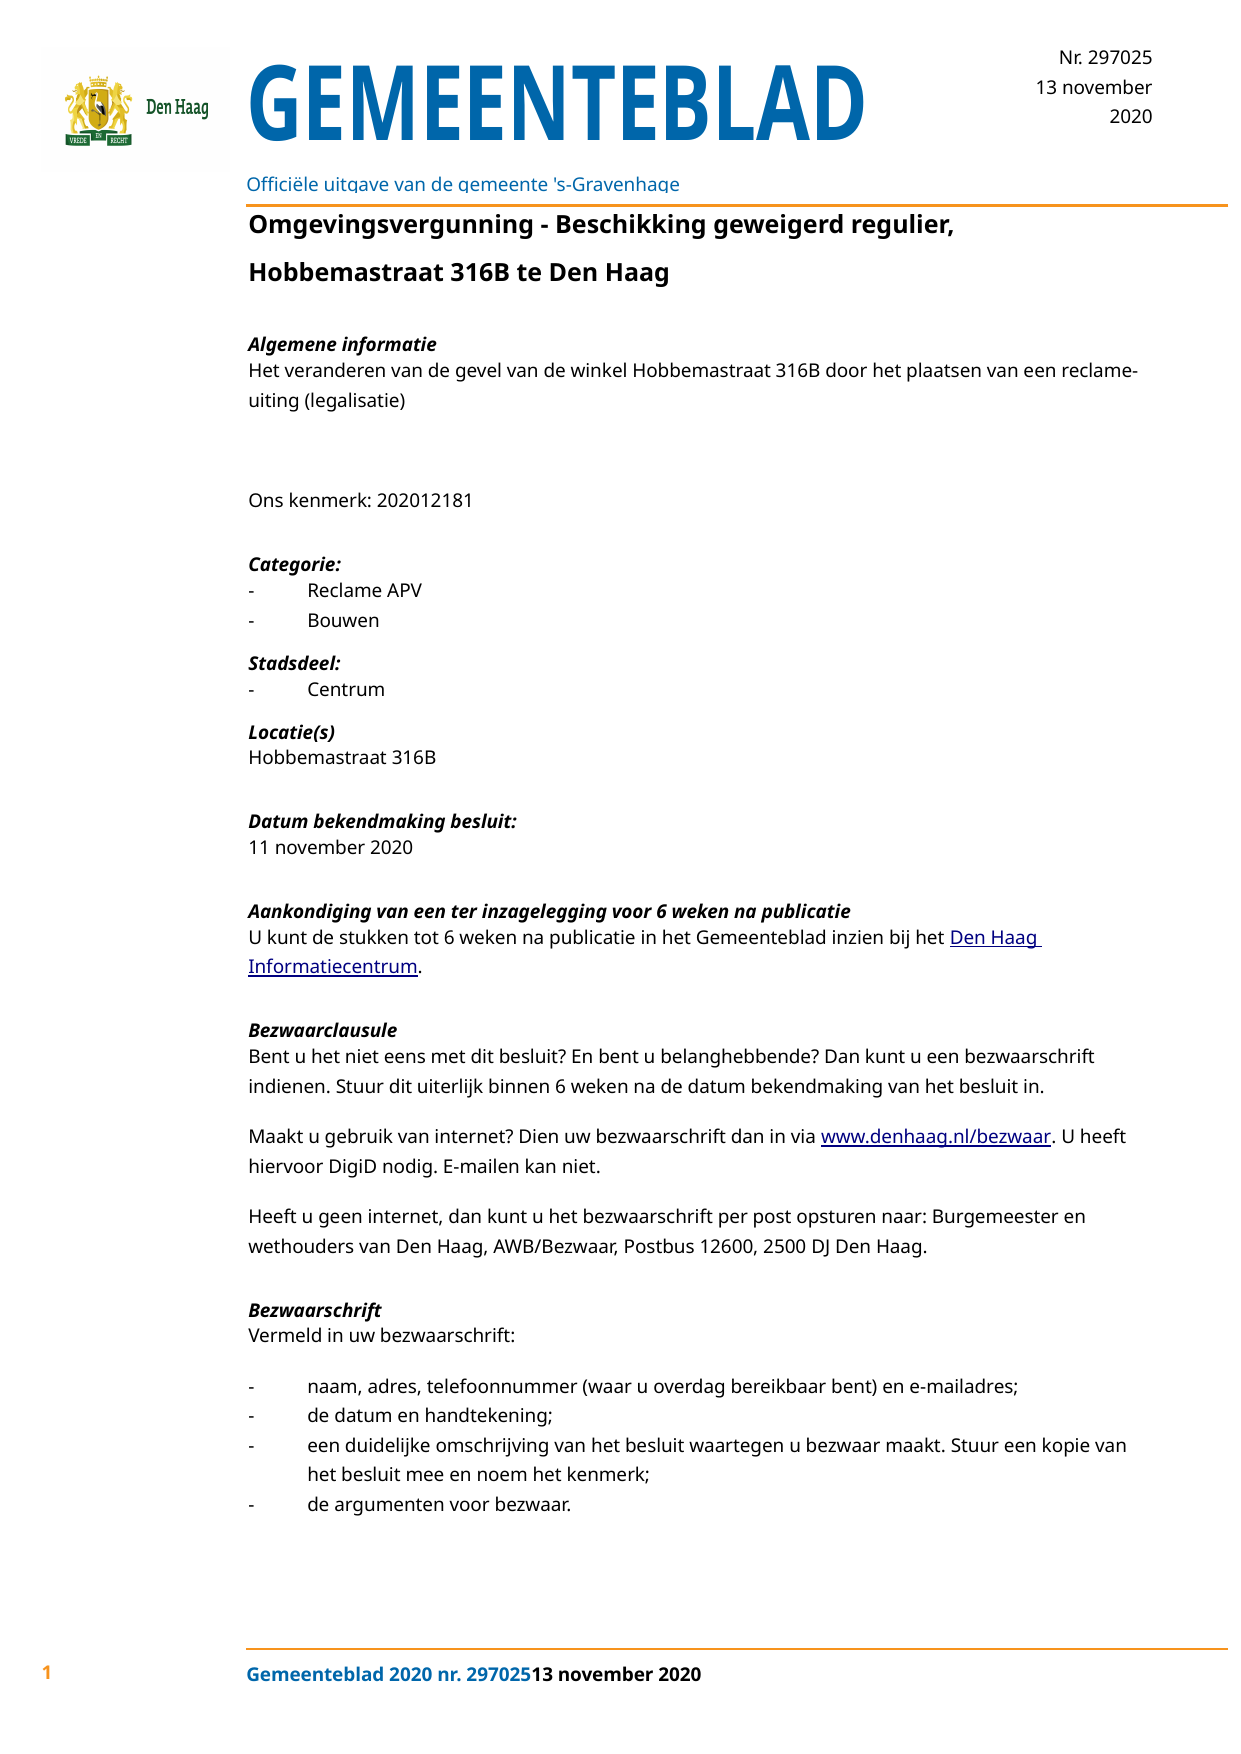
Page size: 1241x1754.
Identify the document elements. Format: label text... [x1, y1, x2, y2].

text Het veranderen van de gevel van de winkel Hobbemastraat 316B door het plaatsen van een reclame-uiting (legalisatie) [248, 357, 1152, 412]
text Datum bekendmaking besluit: [248, 808, 1152, 834]
text Stadsdeel: [248, 650, 1152, 676]
picture [41, 47, 231, 172]
text Categorie: [248, 552, 1152, 577]
text Ons kenmerk: 202012181 [248, 488, 1152, 513]
list de argumenten voor bezwaar. [248, 1491, 1152, 1517]
text Hobbemastraat 316B [248, 744, 1152, 770]
text Bent u het niet eens met dit besluit? En bent u belanghebbende? Dan kunt u een bezwaarschrift indienen. Stuur dit uiterlijk binnen 6 weken na de datum bekendmaking van het besluit in. [248, 1043, 1152, 1098]
text Aankondiging van een ter inzagelegging voor 6 weken na publicatie [248, 898, 1152, 924]
text Vermeld in uw bezwaarschrift: [248, 1322, 1152, 1348]
list naam, adres, telefoonnummer (waar u overdag bereikbaar bent) en e-mailadres; [248, 1373, 1152, 1399]
text Maakt u gebruik van internet? Dien uw bezwaarschrift dan in via www.denhaag.nl/bezwaar. U heeft hiervoor DigiD nodig. E-mailen kan niet. [248, 1123, 1152, 1178]
text Omgevingsvergunning - Beschikking geweigerd regulier, Hobbemastraat 316B te Den Haag [248, 207, 1152, 288]
text Bezwaarclausule [248, 1017, 1152, 1043]
text Algemene informatie [248, 331, 1152, 357]
list Bouwen [248, 607, 1152, 633]
text Heeft u geen internet, dan kunt u het bezwaarschrift per post opsturen naar: Burgemeester en wethouders van Den Haag, AWB/Bezwaar, Postbus 12600, 2500 DJ Den Haag. [248, 1203, 1152, 1258]
list een duidelijke omschrijving van het besluit waartegen u bezwaar maakt. Stuur een kopie van het besluit mee en noem het kenmerk; [248, 1432, 1152, 1487]
text 11 november 2020 [248, 834, 1152, 860]
text Bezwaarschrift [248, 1297, 1152, 1322]
list Reclame APV [248, 577, 1152, 603]
list de datum en handtekening; [248, 1402, 1152, 1428]
text Locatie(s) [248, 719, 1152, 744]
text U kunt de stukken tot 6 weken na publicatie in het Gemeenteblad inzien bij het Den Haag Informatiecentrum. [248, 924, 1152, 979]
list Centrum [248, 676, 1152, 701]
